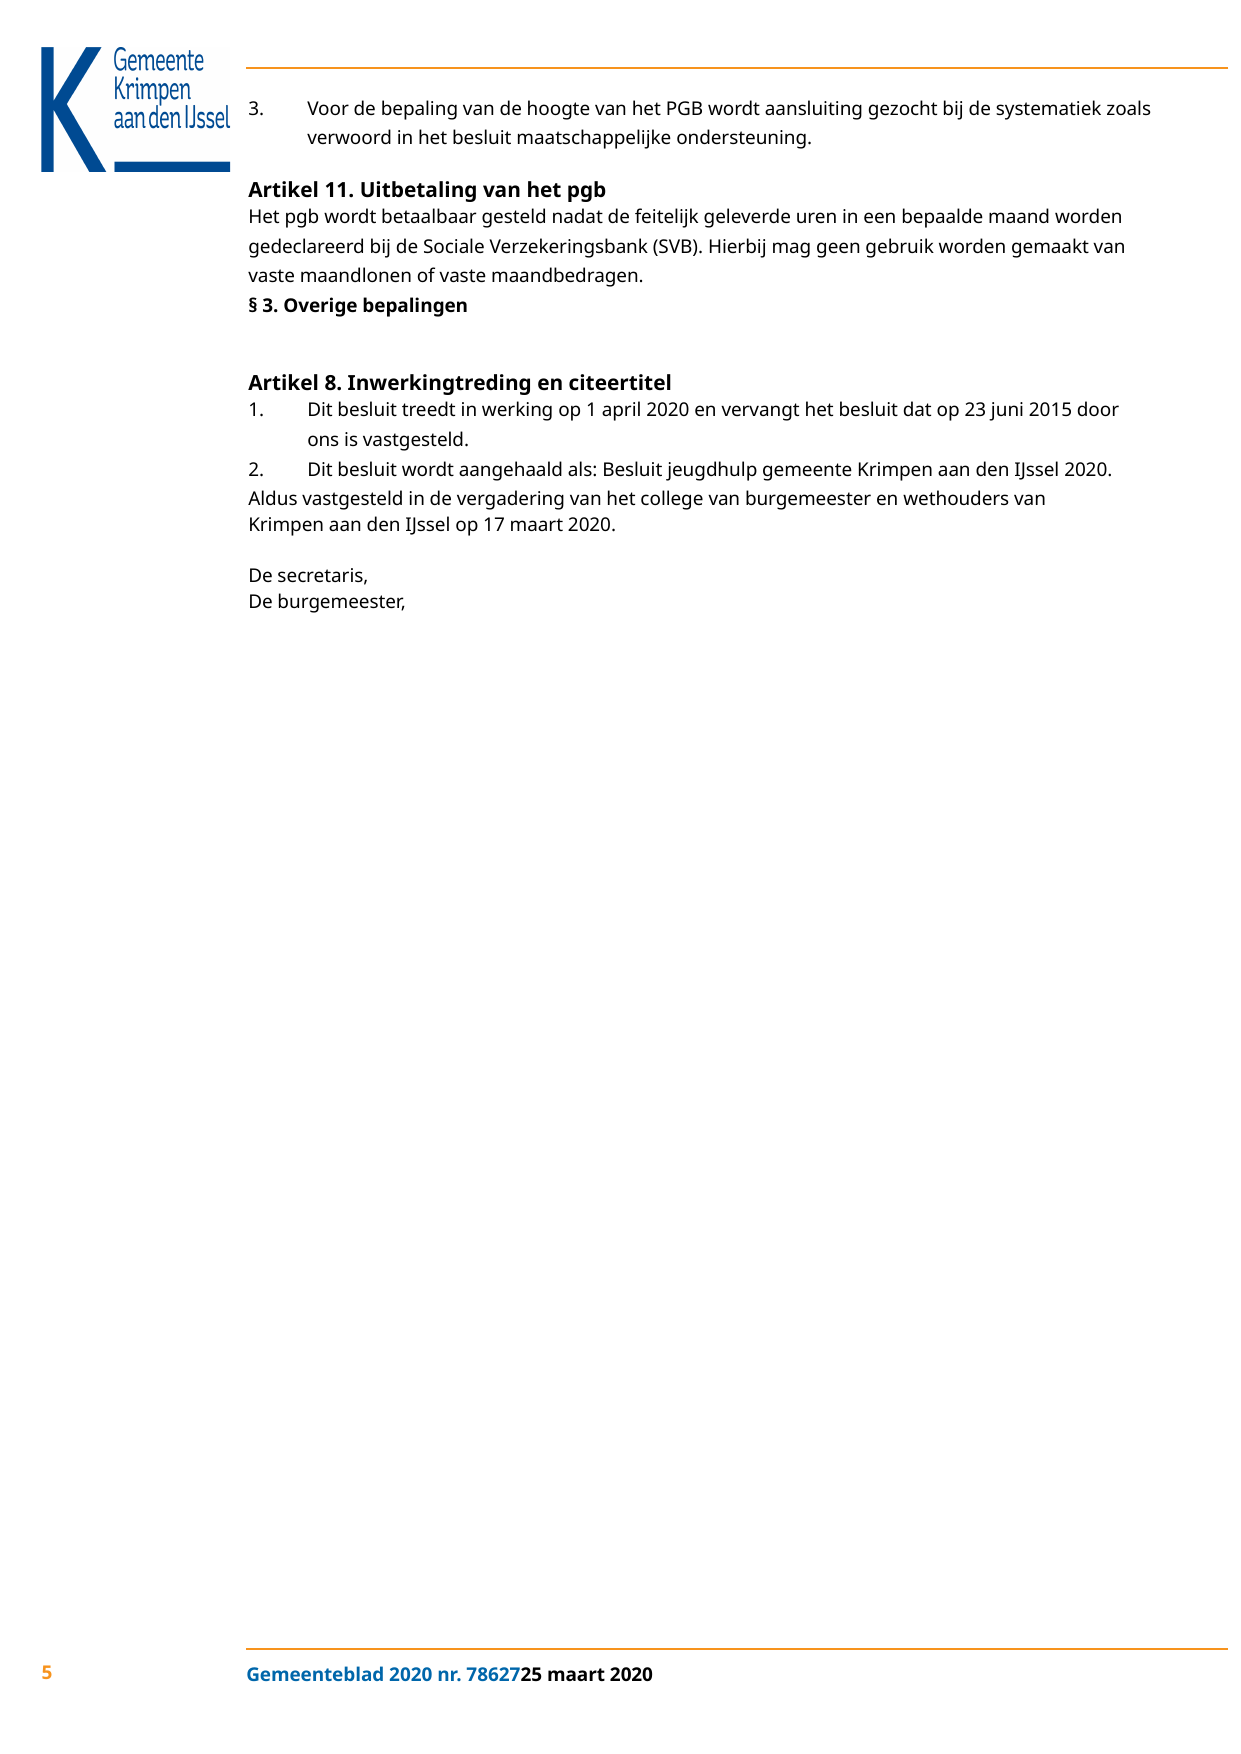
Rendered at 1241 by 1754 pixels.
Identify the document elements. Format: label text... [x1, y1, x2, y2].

picture [41, 47, 231, 172]
text § 3. Overige bepalingen [248, 292, 1152, 318]
text De secretaris, [248, 562, 1152, 588]
text De burgemeester, [248, 588, 1152, 614]
list Dit besluit treedt in werking op 1 april 2020 en vervangt het besluit dat op 23 juni 2015 door ons is vastgesteld. [248, 397, 1152, 452]
list Dit besluit wordt aangehaald als: Besluit jeugdhulp gemeente Krimpen aan den IJssel 2020. [248, 456, 1152, 481]
text Krimpen aan den IJssel op 17 maart 2020. [248, 511, 1152, 537]
text Het pgb wordt betaalbaar gesteld nadat de feitelijk geleverde uren in een bepaalde maand worden gedeclareerd bij de Sociale Verzekeringsbank (SVB). Hierbij mag geen gebruik worden gemaakt van vaste maandlonen of vaste maandbedragen. [248, 203, 1152, 288]
text Aldus vastgesteld in de vergadering van het college van burgemeester en wethouders van [248, 485, 1152, 511]
text Artikel 8. Inwerkingtreding en citeertitel [248, 368, 1152, 397]
text Artikel 11. Uitbetaling van het pgb [248, 175, 1152, 203]
list Voor de bepaling van de hoogte van het PGB wordt aansluiting gezocht bij de systematiek zoals verwoord in het besluit maatschappelijke ondersteuning. [248, 95, 1152, 150]
